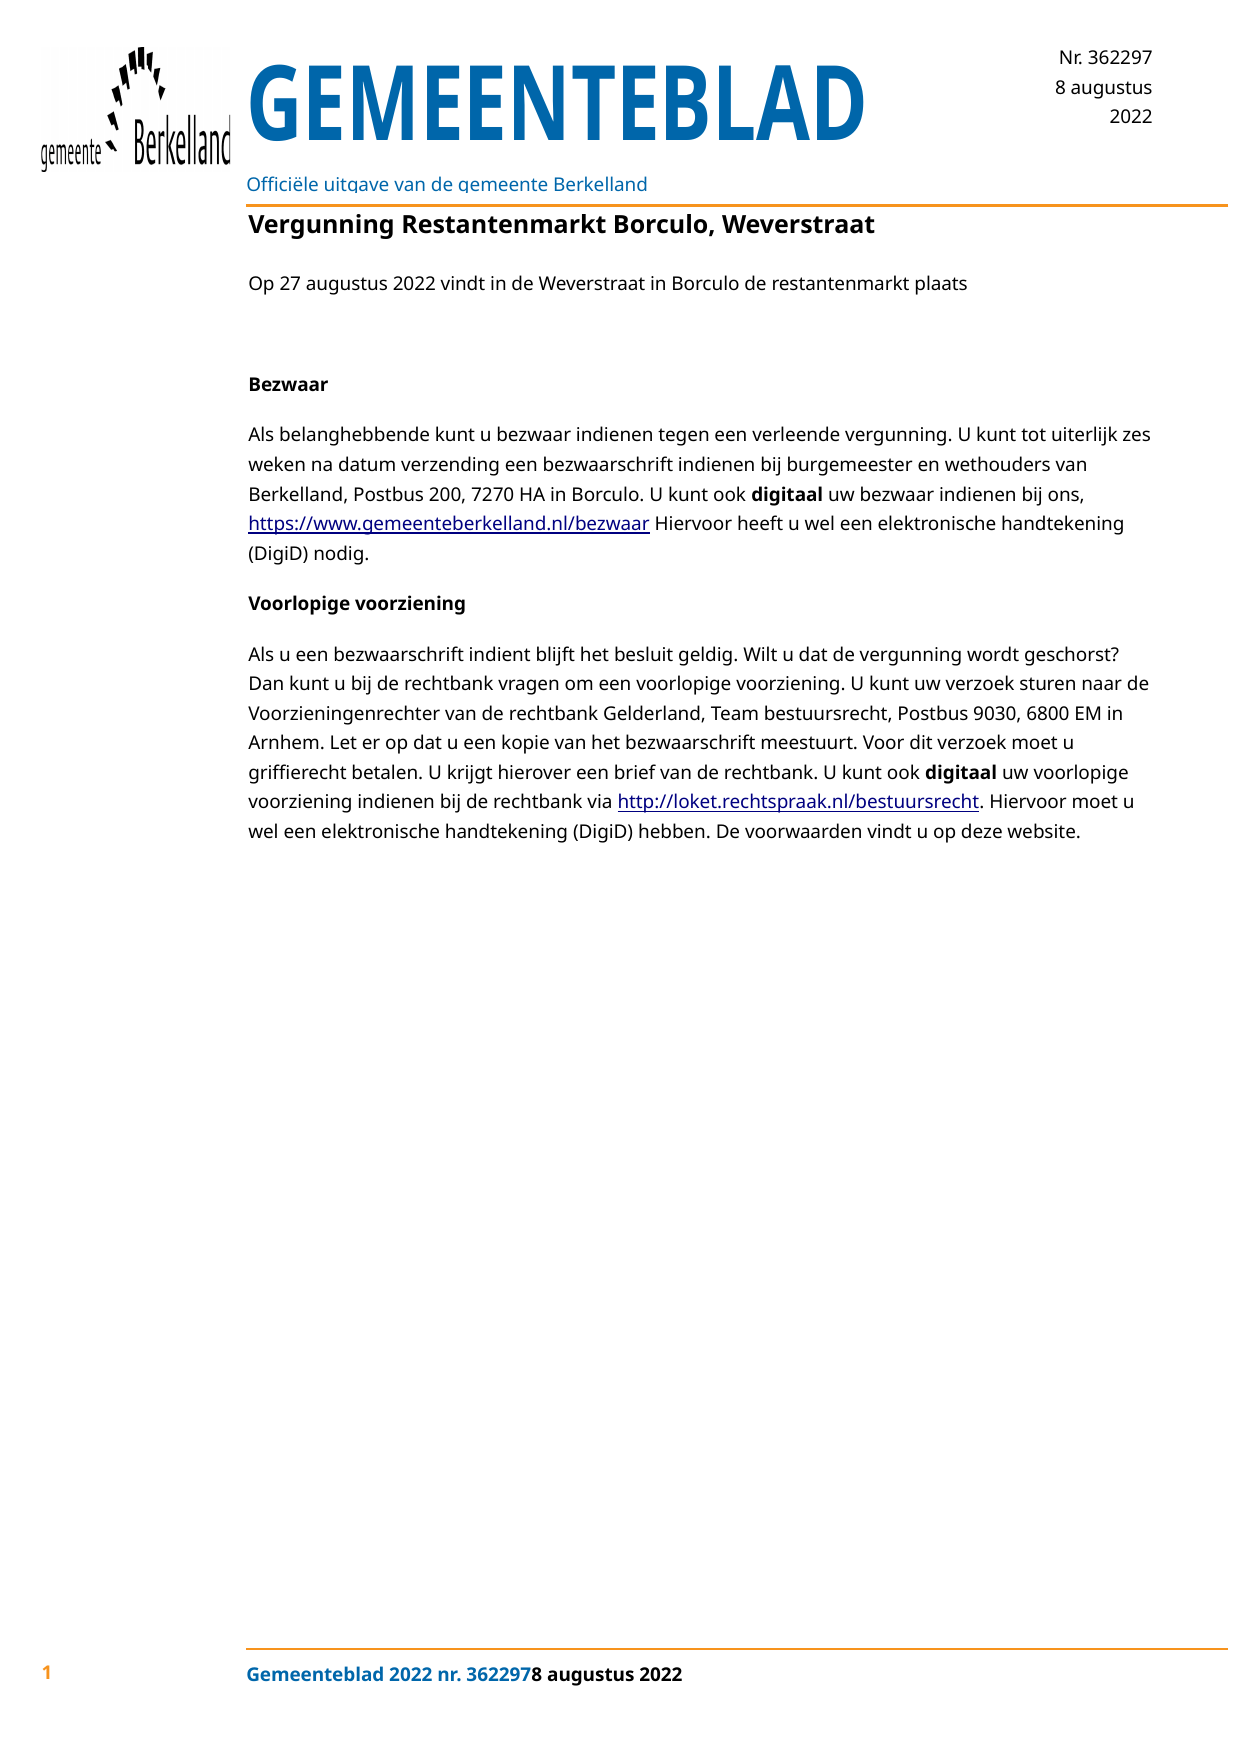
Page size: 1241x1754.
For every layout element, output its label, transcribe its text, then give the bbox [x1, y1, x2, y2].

text Als u een bezwaarschrift indient blijft het besluit geldig. Wilt u dat de vergunning wordt geschorst? Dan kunt u bij de rechtbank vragen om een voorlopige voorziening. U kunt uw verzoek sturen naar de Voorzieningenrechter van de rechtbank Gelderland, Team bestuursrecht, Postbus 9030, 6800 EM in Arnhem. Let er op dat u een kopie van het bezwaarschrift meestuurt. Voor dit verzoek moet u griffierecht betalen. U krijgt hierover een brief van de rechtbank. U kunt ook digitaal uw voorlopige voorziening indienen bij de rechtbank via http://loket.rechtspraak.nl/bestuursrecht. Hiervoor moet u wel een elektronische handtekening (DigiD) hebben. De voorwaarden vindt u op deze website. [248, 641, 1152, 844]
text Bezwaar [248, 371, 1152, 397]
text Voorlopige voorziening [248, 590, 1152, 616]
text Op 27 augustus 2022 vindt in de Weverstraat in Borculo de restantenmarkt plaats [248, 270, 1152, 296]
text Als belanghebbende kunt u bezwaar indienen tegen een verleende vergunning. U kunt tot uiterlijk zes weken na datum verzending een bezwaarschrift indienen bij burgemeester en wethouders van Berkelland, Postbus 200, 7270 HA in Borculo. U kunt ook digitaal uw bezwaar indienen bij ons, https://www.gemeenteberkelland.nl/bezwaar Hiervoor heeft u wel een elektronische handtekening (DigiD) nodig. [248, 422, 1152, 566]
picture [41, 47, 231, 172]
text Vergunning Restantenmarkt Borculo, Weverstraat [248, 207, 1152, 241]
